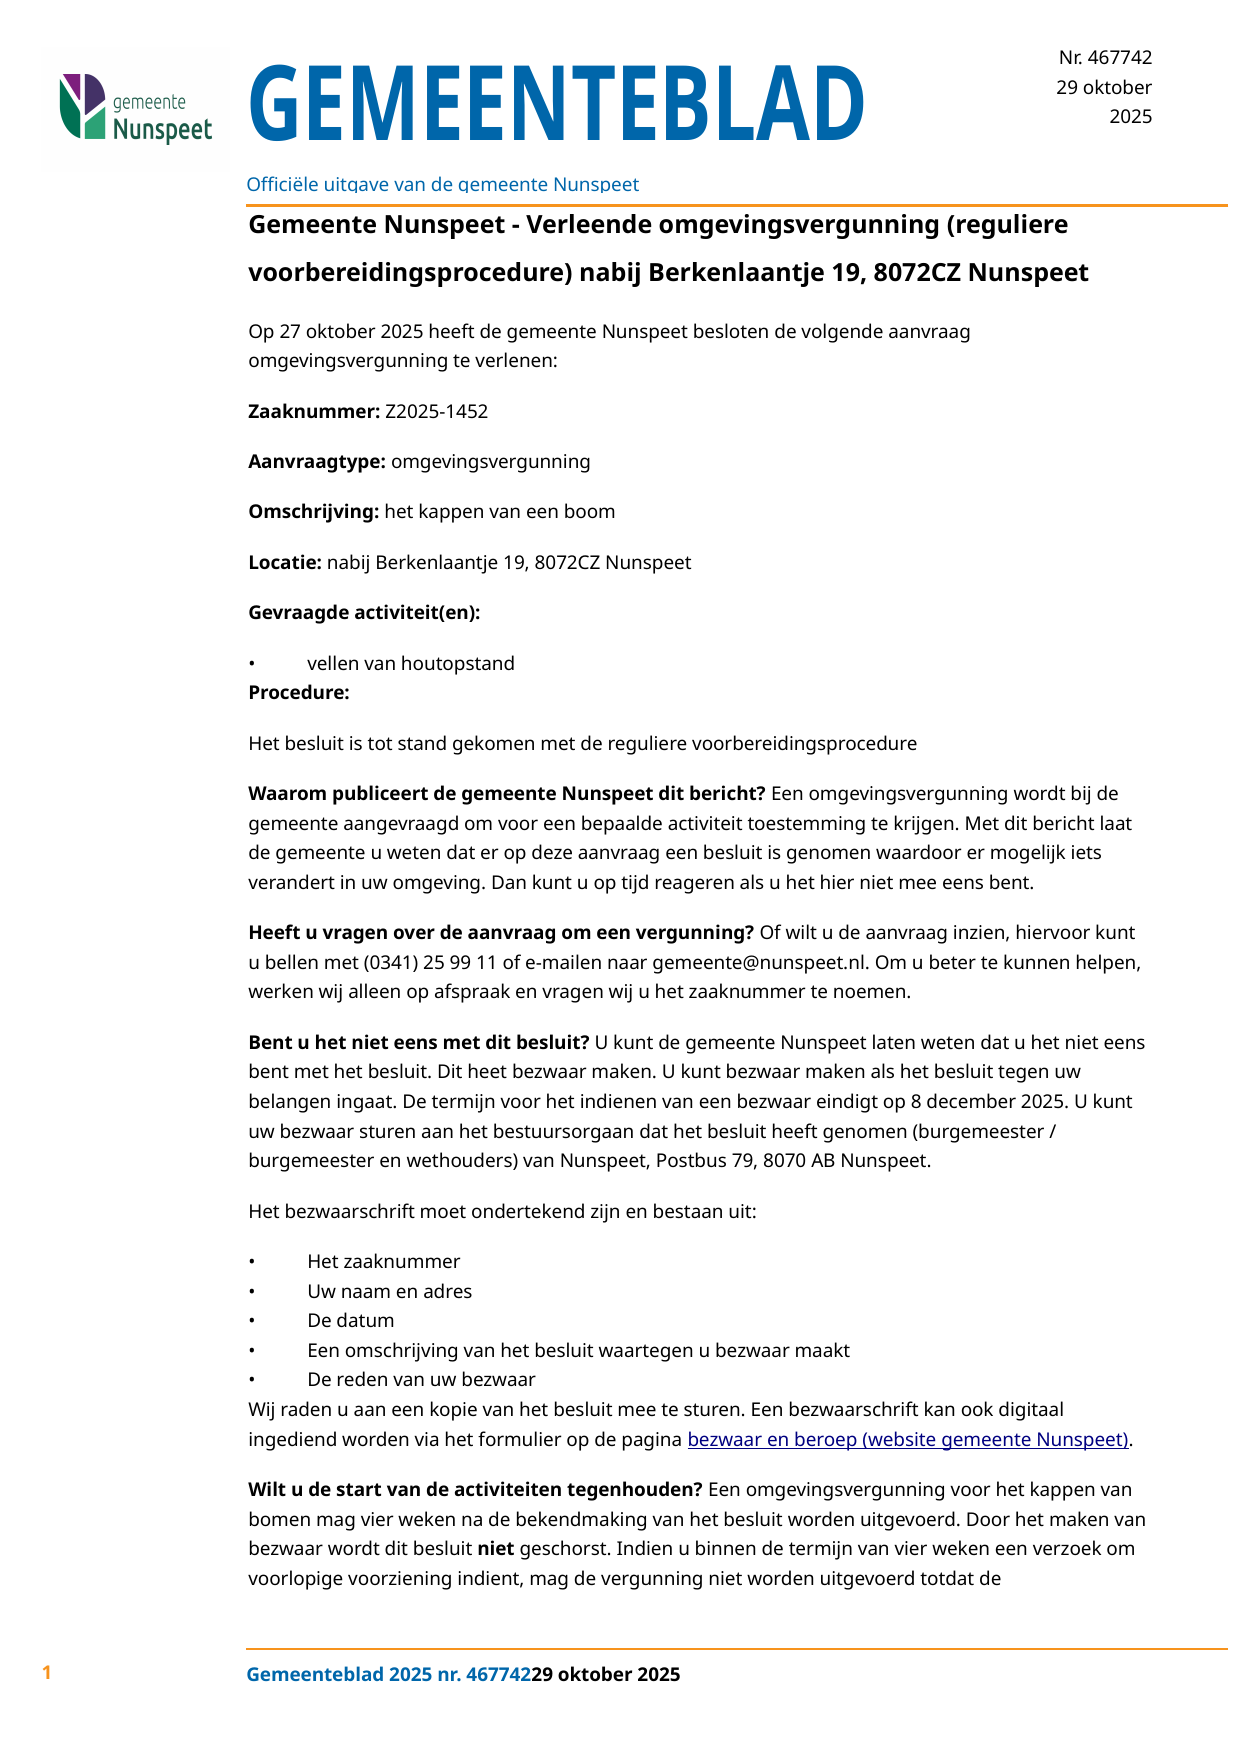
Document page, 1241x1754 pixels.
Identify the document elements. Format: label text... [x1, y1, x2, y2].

text Locatie: nabij Berkenlaantje 19, 8072CZ Nunspeet [248, 549, 1152, 575]
text Omschrijving: het kappen van een boom [248, 499, 1152, 524]
list De datum [248, 1307, 1152, 1333]
text Het besluit is tot stand gekomen met de reguliere voorbereidingsprocedure [248, 730, 1152, 756]
text Wilt u de start van de activiteiten tegenhouden? Een omgevingsvergunning voor het kappen van bomen mag vier weken na de bekendmaking van het besluit worden uitgevoerd. Door het maken van bezwaar wordt dit besluit niet geschorst. Indien u binnen de termijn van vier weken een verzoek om voorlopige voorziening indient, mag de vergunning niet worden uitgevoerd totdat de [248, 1476, 1152, 1591]
text Bent u het niet eens met dit besluit? U kunt de gemeente Nunspeet laten weten dat u het niet eens bent met het besluit. Dit heet bezwaar maken. U kunt bezwaar maken als het besluit tegen uw belangen ingaat. De termijn voor het indienen van een bezwaar eindigt op 8 december 2025. U kunt uw bezwaar sturen aan het bestuursorgaan dat het besluit heeft genomen (burgemeester / burgemeester en wethouders) van Nunspeet, Postbus 79, 8070 AB Nunspeet. [248, 1029, 1152, 1173]
list Uw naam en adres [248, 1278, 1152, 1304]
text Gevraagde activiteit(en): [248, 599, 1152, 625]
list vellen van houtopstand [248, 650, 1152, 676]
list Een omschrijving van het besluit waartegen u bezwaar maakt [248, 1337, 1152, 1363]
list Het zaaknummer [248, 1248, 1152, 1274]
text Wij raden u aan een kopie van het besluit mee te sturen. Een bezwaarschrift kan ook digitaal ingediend worden via het formulier op de pagina bezwaar en beroep (website gemeente Nunspeet). [248, 1396, 1152, 1452]
text Procedure: [248, 679, 1152, 705]
text Op 27 oktober 2025 heeft de gemeente Nunspeet besloten de volgende aanvraag omgevingsvergunning te verlenen: [248, 318, 1152, 373]
text Zaaknummer: Z2025-1452 [248, 398, 1152, 424]
picture [41, 47, 231, 172]
text Gemeente Nunspeet - Verleende omgevingsvergunning (reguliere voorbereidingsprocedure) nabij Berkenlaantje 19, 8072CZ Nunspeet [248, 207, 1152, 288]
text Aanvraagtype: omgevingsvergunning [248, 448, 1152, 474]
text Heeft u vragen over de aanvraag om een vergunning? Of wilt u de aanvraag inzien, hiervoor kunt u bellen met (0341) 25 99 11 of e-mailen naar gemeente@nunspeet.nl. Om u beter te kunnen helpen, werken wij alleen op afspraak en vragen wij u het zaaknummer te noemen. [248, 919, 1152, 1004]
text Waarom publiceert de gemeente Nunspeet dit bericht? Een omgevingsvergunning wordt bij de gemeente aangevraagd om voor een bepaalde activiteit toestemming te krijgen. Met dit bericht laat de gemeente u weten dat er op deze aanvraag een besluit is genomen waardoor er mogelijk iets verandert in uw omgeving. Dan kunt u op tijd reageren als u het hier niet mee eens bent. [248, 780, 1152, 895]
text Het bezwaarschrift moet ondertekend zijn en bestaan uit: [248, 1198, 1152, 1224]
list De reden van uw bezwaar [248, 1367, 1152, 1392]
